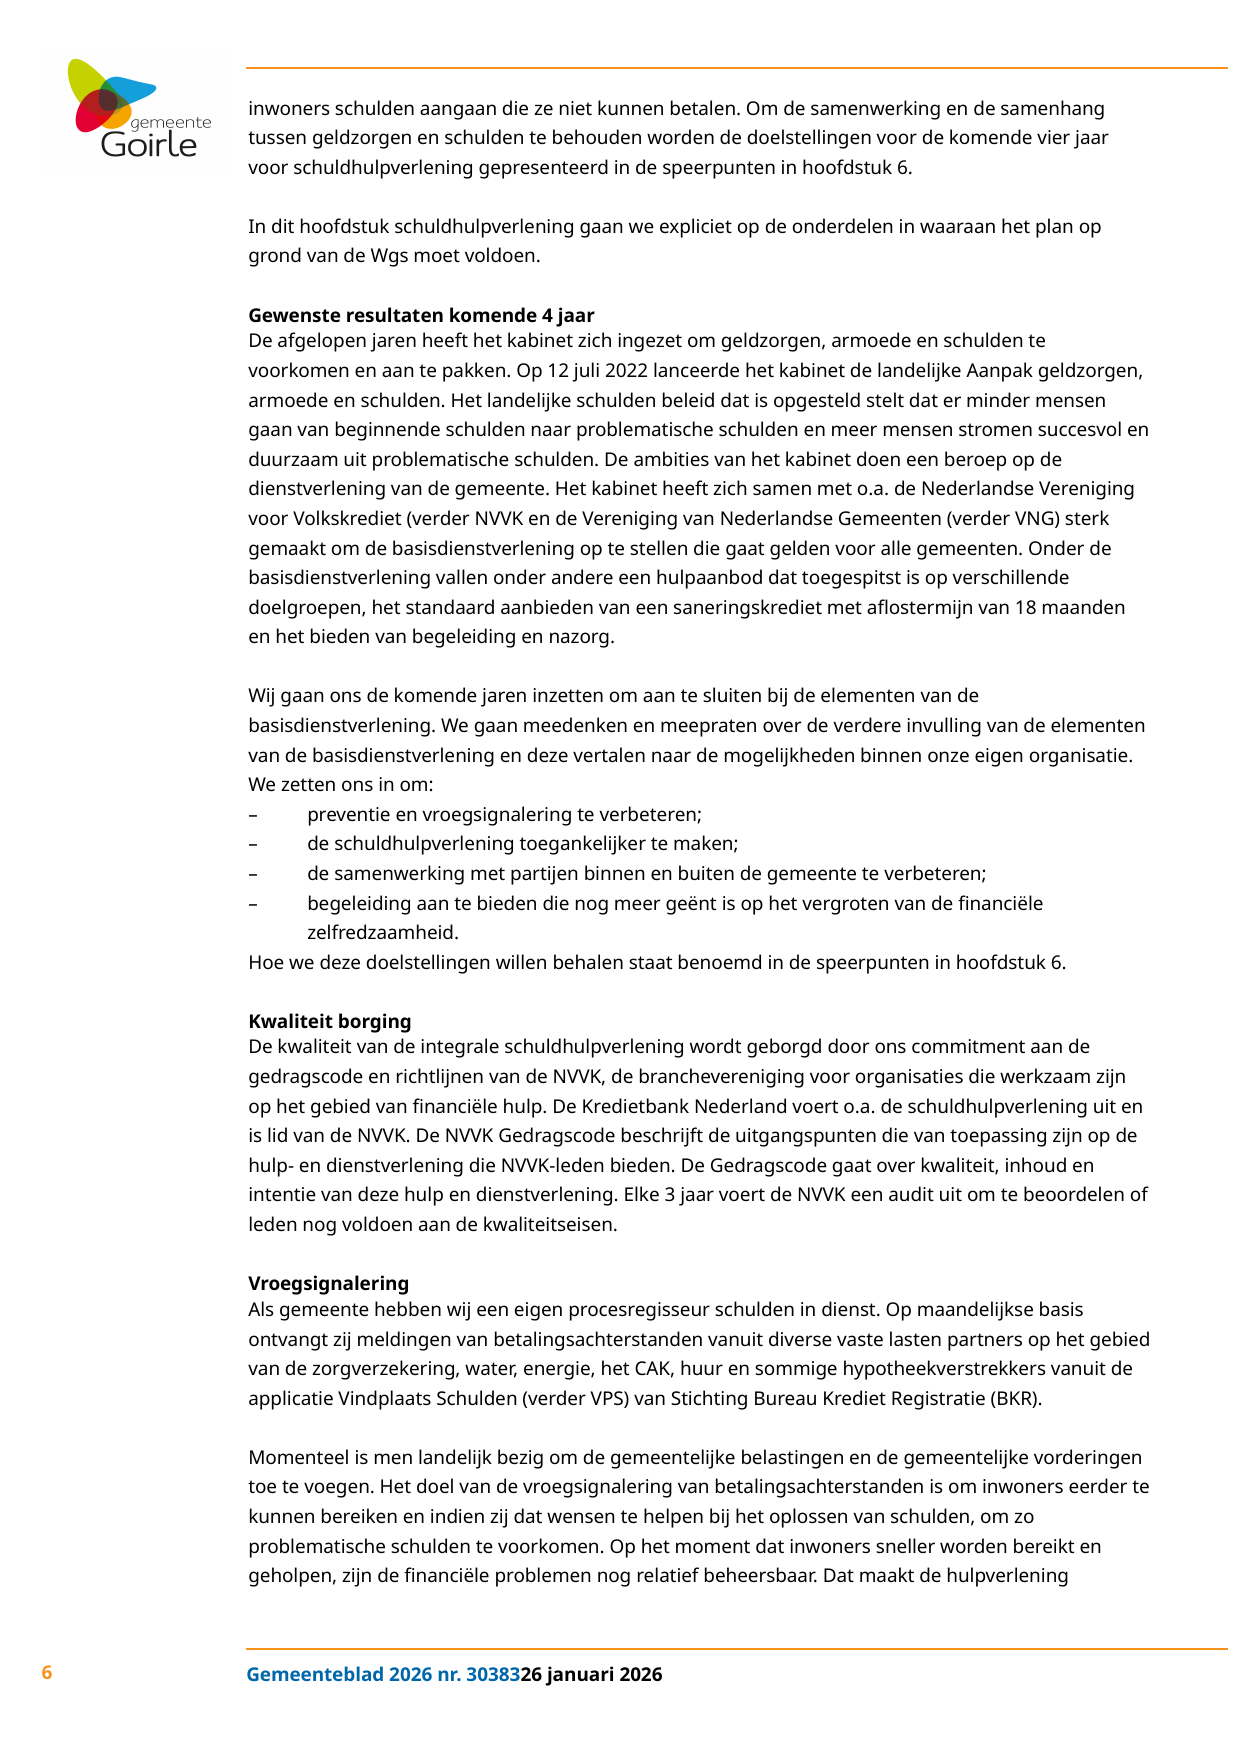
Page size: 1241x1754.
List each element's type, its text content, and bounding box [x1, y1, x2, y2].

picture [41, 47, 231, 172]
list begeleiding aan te bieden die nog meer geënt is op het vergroten van de financiële zelfredzaamheid. [248, 890, 1152, 945]
text Als gemeente hebben wij een eigen procesregisseur schulden in dienst. Op maandelijkse basis ontvangt zij meldingen van betalingsachterstanden vanuit diverse vaste lasten partners op het gebied van de zorgverzekering, water, energie, het CAK, huur en sommige hypotheekverstrekkers vanuit de applicatie Vindplaats Schulden (verder VPS) van Stichting Bureau Krediet Registratie (BKR). [248, 1296, 1152, 1411]
text In dit hoofdstuk schuldhulpverlening gaan we expliciet op de onderdelen in waaraan het plan op grond van de Wgs moet voldoen. [248, 213, 1152, 268]
text De kwaliteit van de integrale schuldhulpverlening wordt geborgd door ons commitment aan de gedragscode en richtlijnen van de NVVK, de branchevereniging voor organisaties die werkzaam zijn op het gebied van financiële hulp. De Kredietbank Nederland voert o.a. de schuldhulpverlening uit en is lid van de NVVK. De NVVK Gedragscode beschrijft de uitgangspunten die van toepassing zijn op de hulp- en dienstverlening die NVVK-leden bieden. De Gedragscode gaat over kwaliteit, inhoud en intentie van deze hulp en dienstverlening. Elke 3 jaar voert de NVVK een audit uit om te beoordelen of leden nog voldoen aan de kwaliteitseisen. [248, 1034, 1152, 1237]
text Hoe we deze doelstellingen willen behalen staat benoemd in de speerpunten in hoofdstuk 6. [248, 949, 1152, 974]
text Kwaliteit borging [248, 1008, 1152, 1034]
text Vroegsignalering [248, 1270, 1152, 1296]
list de samenwerking met partijen binnen en buiten de gemeente te verbeteren; [248, 860, 1152, 886]
list de schuldhulpverlening toegankelijker te maken; [248, 831, 1152, 856]
list preventie en vroegsignalering te verbeteren; [248, 801, 1152, 827]
text Momenteel is men landelijk bezig om de gemeentelijke belastingen en de gemeentelijke vorderingen toe te voegen. Het doel van de vroegsignalering van betalingsachterstanden is om inwoners eerder te kunnen bereiken en indien zij dat wensen te helpen bij het oplossen van schulden, om zo problematische schulden te voorkomen. Op het moment dat inwoners sneller worden bereikt en geholpen, zijn de financiële problemen nog relatief beheersbaar. Dat maakt de hulpverlening [248, 1444, 1152, 1588]
text De afgelopen jaren heeft het kabinet zich ingezet om geldzorgen, armoede en schulden te voorkomen en aan te pakken. Op 12 juli 2022 lanceerde het kabinet de landelijke Aanpak geldzorgen, armoede en schulden. Het landelijke schulden beleid dat is opgesteld stelt dat er minder mensen gaan van beginnende schulden naar problematische schulden en meer mensen stromen succesvol en duurzaam uit problematische schulden. De ambities van het kabinet doen een beroep op de dienstverlening van de gemeente. Het kabinet heeft zich samen met o.a. de Nederlandse Vereniging voor Volkskrediet (verder NVVK en de Vereniging van Nederlandse Gemeenten (verder VNG) sterk gemaakt om de basisdienstverlening op te stellen die gaat gelden voor alle gemeenten. Onder de basisdienstverlening vallen onder andere een hulpaanbod dat toegespitst is op verschillende doelgroepen, het standaard aanbieden van een saneringskrediet met aflostermijn van 18 maanden en het bieden van begeleiding en nazorg. [248, 328, 1152, 649]
text inwoners schulden aangaan die ze niet kunnen betalen. Om de samenwerking en de samenhang tussen geldzorgen en schulden te behouden worden de doelstellingen voor de komende vier jaar voor schuldhulpverlening gepresenteerd in de speerpunten in hoofdstuk 6. [248, 95, 1152, 180]
text Wij gaan ons de komende jaren inzetten om aan te sluiten bij de elementen van de basisdienstverlening. We gaan meedenken en meepraten over de verdere invulling van de elementen van de basisdienstverlening en deze vertalen naar de mogelijkheden binnen onze eigen organisatie. We zetten ons in om: [248, 683, 1152, 797]
text Gewenste resultaten komende 4 jaar [248, 302, 1152, 328]
